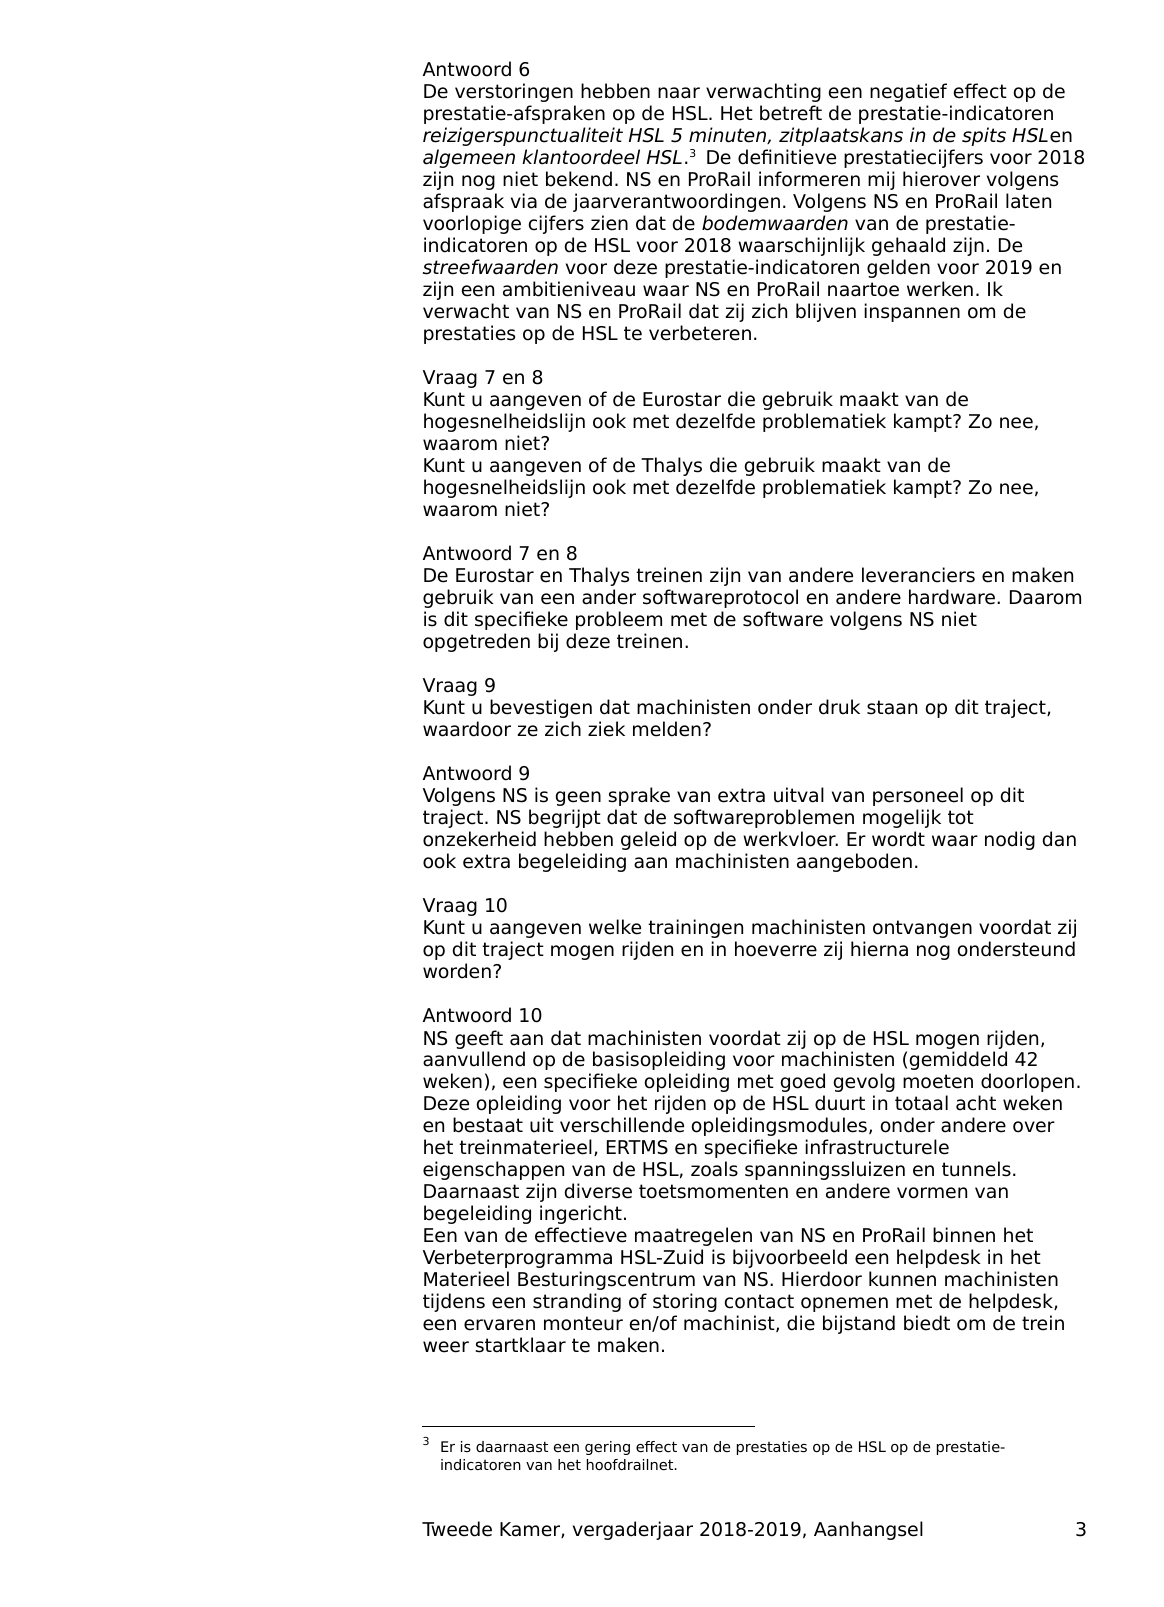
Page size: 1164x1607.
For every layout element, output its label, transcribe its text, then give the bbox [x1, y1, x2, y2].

text Antwoord 10 [422, 1005, 1087, 1027]
text Vraag 9 [422, 675, 1087, 697]
text Kunt u aangeven of de Thalys die gebruik maakt van de hogesnelheidslijn ook met dezelfde problematiek kampt? Zo nee, waarom niet? [422, 455, 1087, 521]
text Kunt u bevestigen dat machinisten onder druk staan op dit traject, waardoor ze zich ziek melden? [422, 697, 1087, 741]
text De verstoringen hebben naar verwachting een negatief effect op de prestatie-afspraken op de HSL. Het betreft de prestatie-indicatoren reizigerspunctualiteit HSL 5 minuten, zitplaatskans in de spits HSLen algemeen klantoordeel HSL. De definitieve prestatiecijfers voor 2018 zijn nog niet bekend. NS en ProRail informeren mij hierover volgens afspraak via de jaarverantwoordingen. Volgens NS en ProRail laten voorlopige cijfers zien dat de bodemwaarden van de prestatie-indicatoren op de HSL voor 2018 waarschijnlijk gehaald zijn. De streefwaarden voor deze prestatie-indicatoren gelden voor 2019 en zijn een ambitieniveau waar NS en ProRail naartoe werken. Ik verwacht van NS en ProRail dat zij zich blijven inspannen om de prestaties op de HSL te verbeteren. [422, 81, 1087, 345]
text Een van de effectieve maatregelen van NS en ProRail binnen het Verbeterprogramma HSL-Zuid is bijvoorbeeld een helpdesk in het Materieel Besturingscentrum van NS. Hierdoor kunnen machinisten tijdens een stranding of storing contact opnemen met de helpdesk, een ervaren monteur en/of machinist, die bijstand biedt om de trein weer startklaar te maken. [422, 1225, 1087, 1357]
text Volgens NS is geen sprake van extra uitval van personeel op dit traject. NS begrijpt dat de softwareproblemen mogelijk tot onzekerheid hebben geleid op de werkvloer. Er wordt waar nodig dan ook extra begeleiding aan machinisten aangeboden. [422, 785, 1087, 873]
text Antwoord 9 [422, 763, 1087, 785]
text Antwoord 6 [422, 59, 1087, 81]
text Antwoord 7 en 8 [422, 543, 1087, 565]
text Kunt u aangeven welke trainingen machinisten ontvangen voordat zij op dit traject mogen rijden en in hoeverre zij hierna nog ondersteund worden? [422, 917, 1087, 983]
text Vraag 7 en 8 [422, 367, 1087, 389]
text De Eurostar en Thalys treinen zijn van andere leveranciers en maken gebruik van een ander softwareprotocol en andere hardware. Daarom is dit specifieke probleem met de software volgens NS niet opgetreden bij deze treinen. [422, 565, 1087, 653]
text Kunt u aangeven of de Eurostar die gebruik maakt van de hogesnelheidslijn ook met dezelfde problematiek kampt? Zo nee, waarom niet? [422, 389, 1087, 455]
text NS geeft aan dat machinisten voordat zij op de HSL mogen rijden, aanvullend op de basisopleiding voor machinisten (gemiddeld 42 weken), een specifieke opleiding met goed gevolg moeten doorlopen. Deze opleiding voor het rijden op de HSL duurt in totaal acht weken en bestaat uit verschillende opleidingsmodules, onder andere over het treinmaterieel, ERTMS en specifieke infrastructurele eigenschappen van de HSL, zoals spanningssluizen en tunnels. Daarnaast zijn diverse toetsmomenten en andere vormen van begeleiding ingericht. [422, 1027, 1087, 1225]
text Er is daarnaast een gering effect van de prestaties op de HSL op de prestatie-indicatoren van het hoofdrailnet. [422, 1435, 1087, 1474]
text Vraag 10 [422, 895, 1087, 917]
